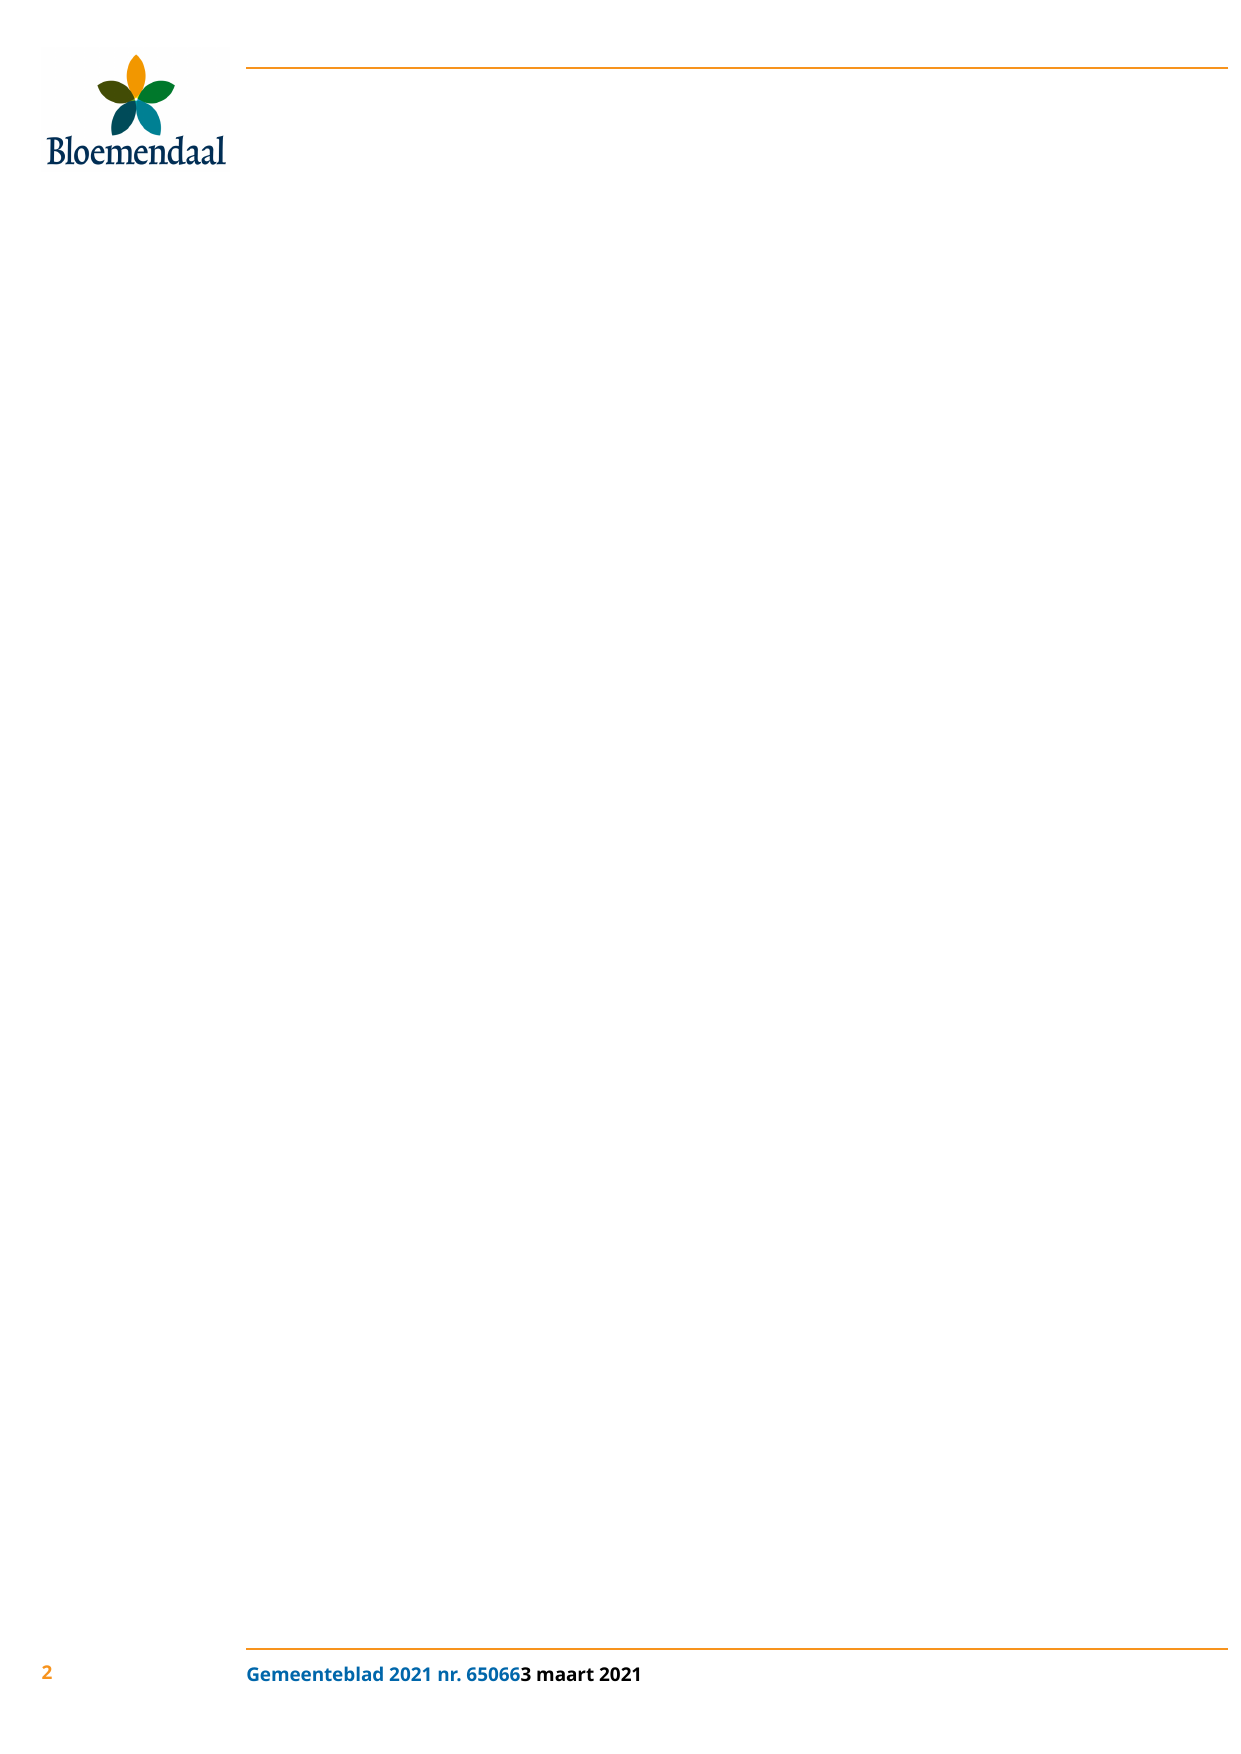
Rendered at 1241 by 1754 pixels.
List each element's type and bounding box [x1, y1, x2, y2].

picture [41, 47, 231, 172]
